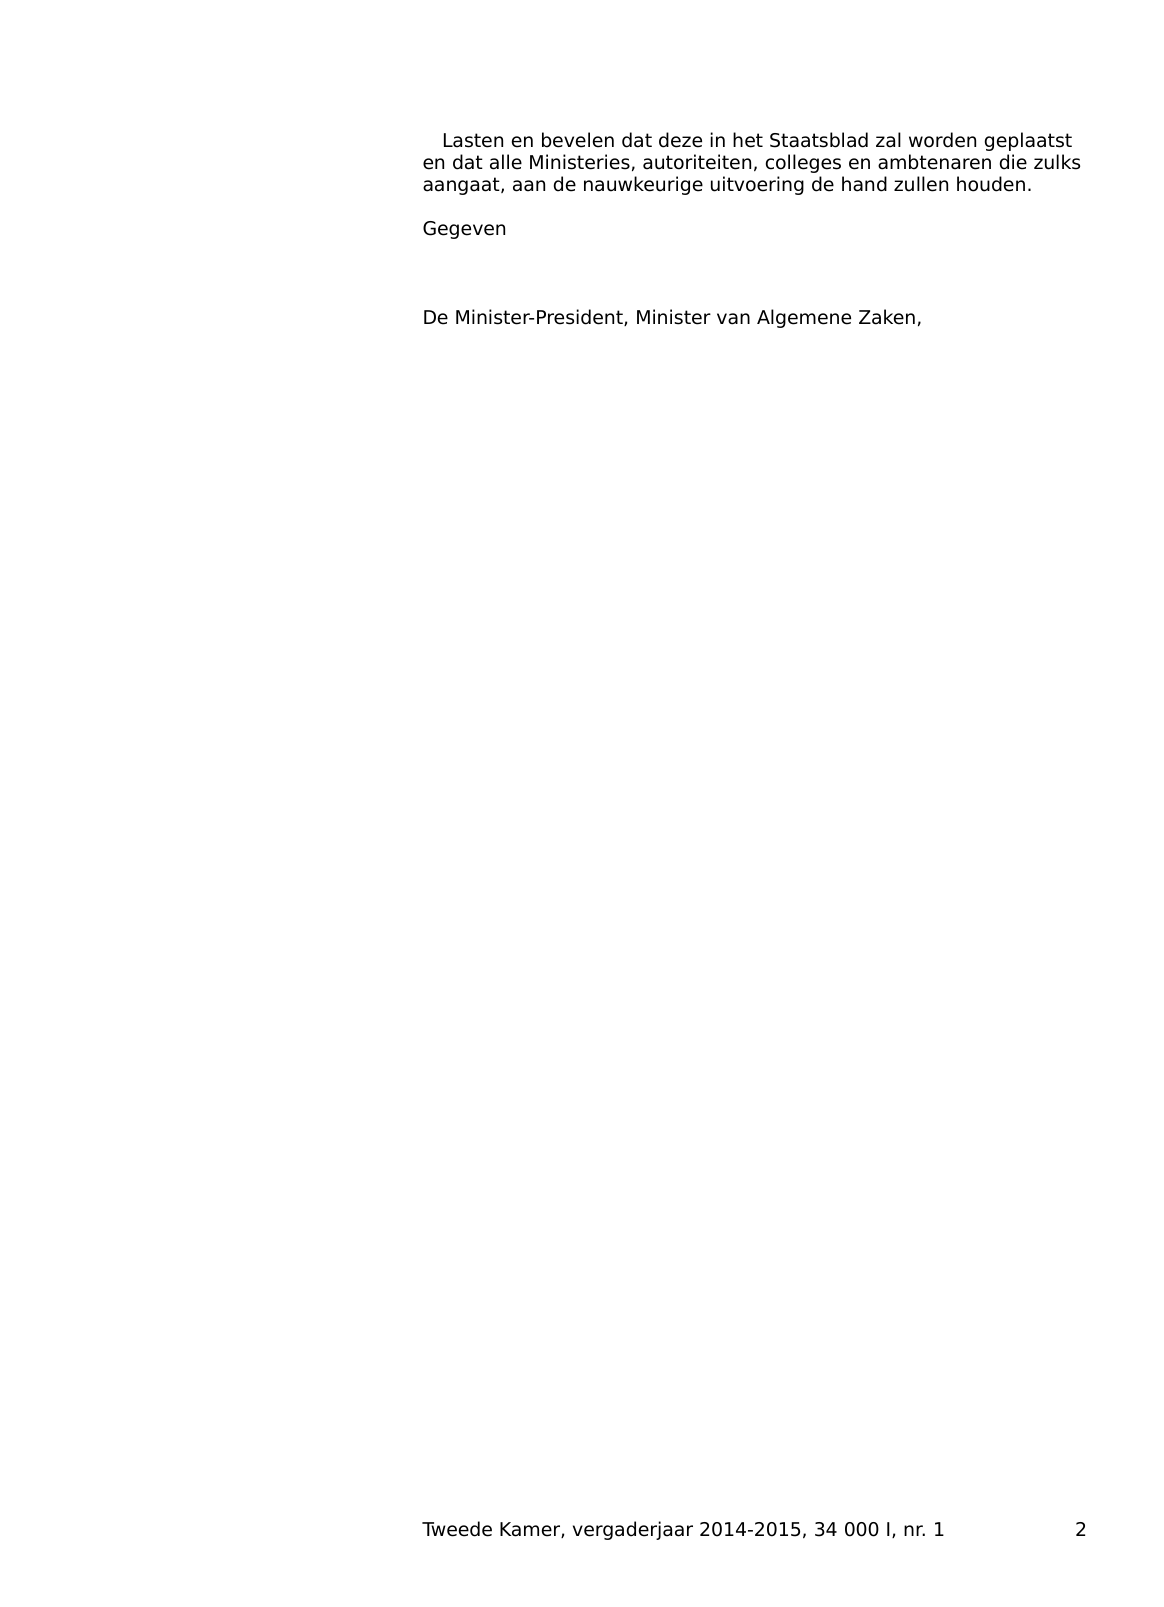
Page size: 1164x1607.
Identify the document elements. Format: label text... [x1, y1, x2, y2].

text Gegeven [422, 218, 1087, 240]
text De Minister-President, Minister van Algemene Zaken, [422, 307, 1087, 328]
text Lasten en bevelen dat deze in het Staatsblad zal worden geplaatst en dat alle Ministeries, autoriteiten, colleges en ambtenaren die zulks aangaat, aan de nauwkeurige uitvoering de hand zullen houden. [422, 130, 1087, 196]
